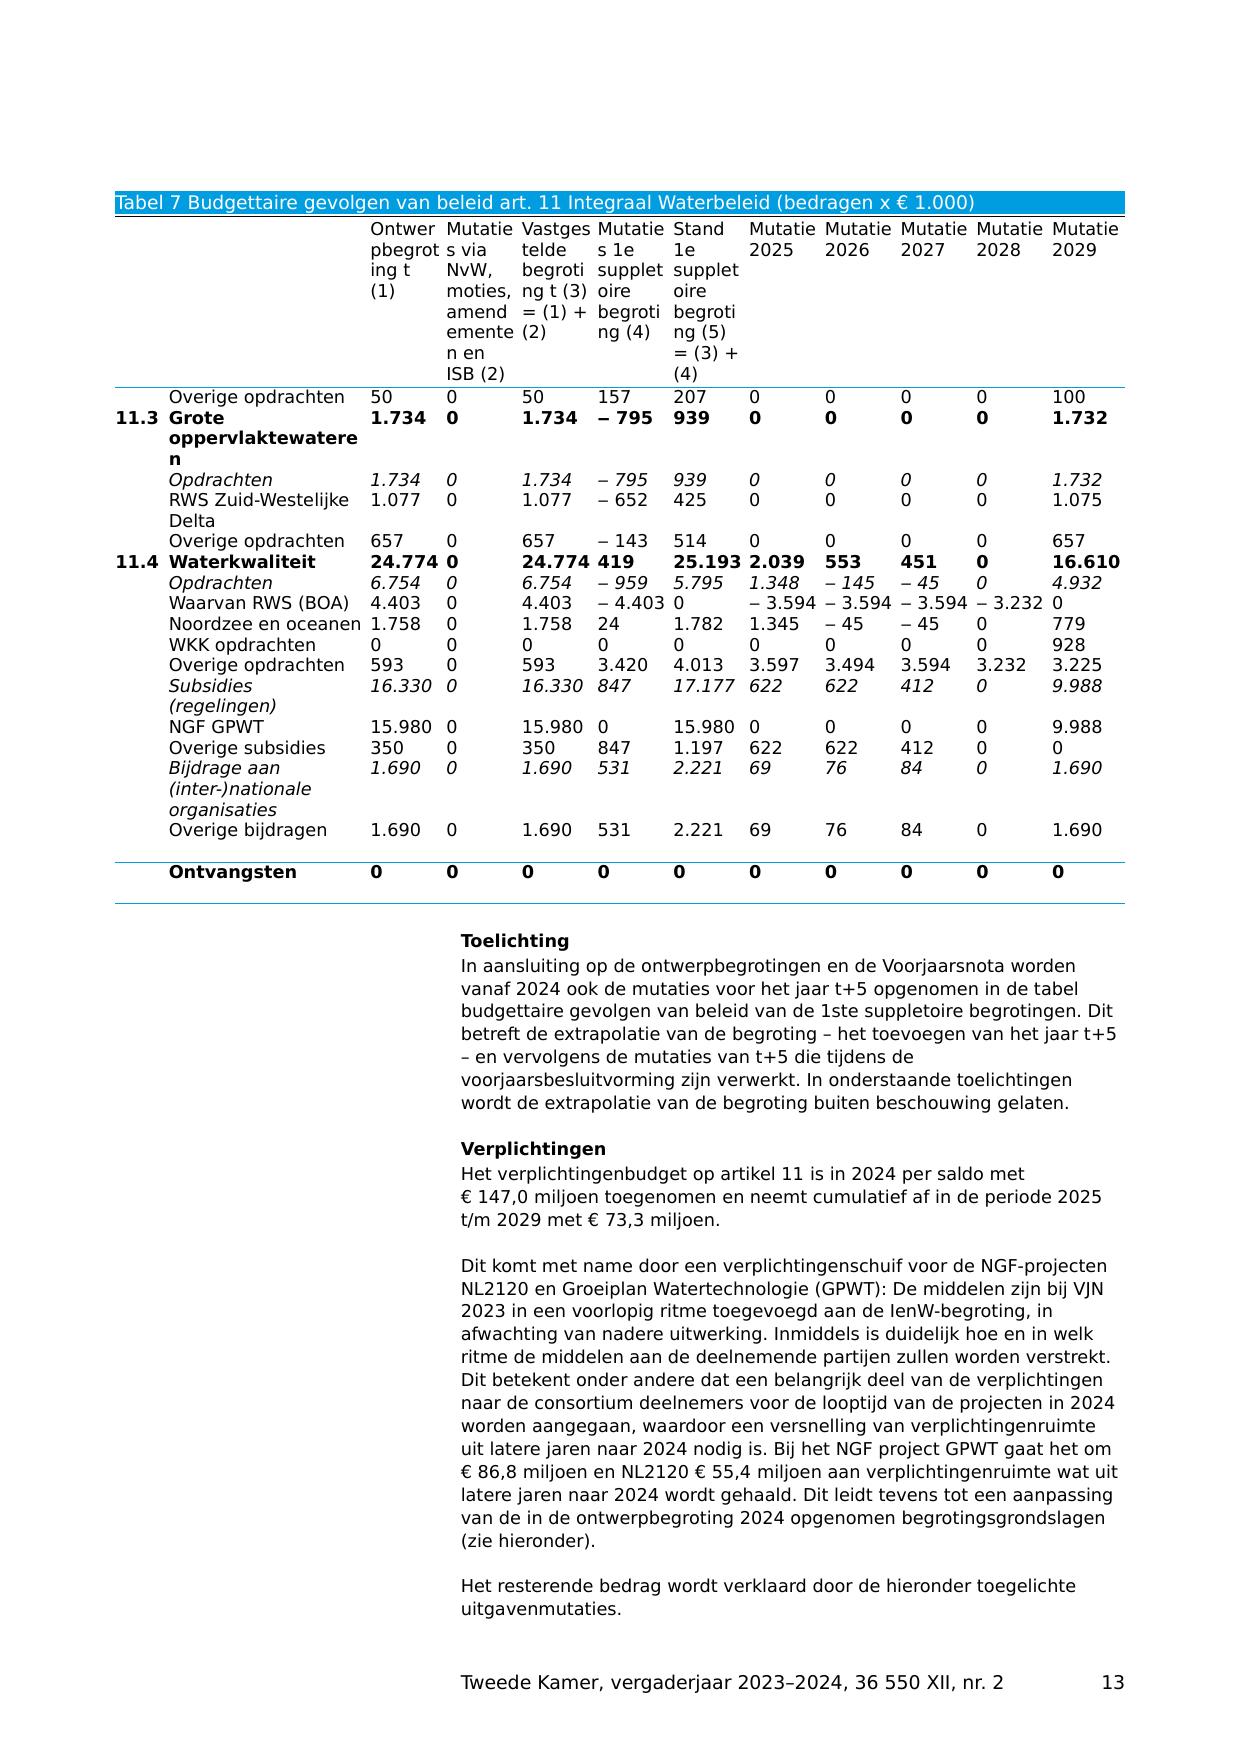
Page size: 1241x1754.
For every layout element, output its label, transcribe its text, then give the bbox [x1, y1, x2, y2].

table_cell [166, 841, 367, 861]
table_cell [115, 863, 166, 883]
table_cell Overige subsidies [166, 738, 367, 758]
table_cell Opdrachten [166, 470, 367, 490]
table_cell 16.330 [367, 676, 443, 717]
table_cell 0 [973, 863, 1049, 883]
table_cell 50 [519, 388, 594, 408]
table_cell 11.3 [115, 408, 166, 469]
table_cell ‒ 3.594 [898, 593, 973, 614]
table_cell 531 [595, 758, 670, 820]
table_cell [115, 531, 166, 552]
table_cell 3.594 [898, 655, 973, 676]
table_cell 0 [443, 593, 519, 614]
table_cell 1.734 [367, 470, 443, 490]
table_cell 0 [746, 717, 822, 738]
table_cell ‒ 652 [595, 490, 670, 531]
table_cell 1.734 [519, 408, 594, 469]
table_cell [115, 217, 166, 387]
table_cell [115, 841, 166, 861]
table_cell 3.494 [822, 655, 897, 676]
table_cell 0 [443, 635, 519, 655]
table_cell [115, 758, 166, 820]
table_cell Mutaties 1e suppletoire begroting (4) [595, 217, 670, 387]
table_cell [898, 883, 973, 903]
table_cell 6.754 [367, 573, 443, 593]
table_cell [115, 676, 166, 717]
table_cell [822, 841, 897, 861]
table_cell 0 [973, 573, 1049, 593]
table_cell 928 [1049, 635, 1125, 655]
table_cell 350 [367, 738, 443, 758]
table_cell 0 [898, 531, 973, 552]
table_cell 0 [746, 470, 822, 490]
table_cell 779 [1049, 614, 1125, 634]
table_cell 84 [898, 758, 973, 820]
table_cell 0 [973, 614, 1049, 634]
table_cell 0 [443, 614, 519, 634]
table_cell [115, 388, 166, 408]
table_cell 1.075 [1049, 490, 1125, 531]
table_cell 0 [898, 717, 973, 738]
table_cell 4.403 [367, 593, 443, 614]
table_cell [973, 883, 1049, 903]
table_cell 0 [443, 863, 519, 883]
table_cell 3.232 [973, 655, 1049, 676]
table_cell [115, 717, 166, 738]
table_cell [443, 841, 519, 861]
text Dit komt met name door een verplichtingenschuif voor de NGF-projecten NL2120 en Groeiplan Watertechnologie (GPWT): De middelen zijn bij VJN 2023 in een voorlopig ritme toegevoegd aan de IenW-begroting, in afwachting van nadere uitwerking. Inmiddels is duidelijk hoe en in welk ritme de middelen aan de deelnemende partijen zullen worden verstrekt. Dit betekent onder andere dat een belangrijk deel van de verplichtingen naar de consortium deelnemers voor de looptijd van de projecten in 2024 worden aangegaan, waardoor een versnelling van verplichtingenruimte uit latere jaren naar 2024 nodig is. Bij het NGF project GPWT gaat het om € 86,8 miljoen en NL2120 € 55,4 miljoen aan verplichtingenruimte wat uit latere jaren naar 2024 wordt gehaald. Dit leidt tevens tot een aanpassing van de in de ontwerpbegroting 2024 opgenomen begrotingsgrondslagen (zie hieronder). [461, 1254, 1125, 1552]
table_cell 0 [822, 863, 897, 883]
text Verplichtingen [461, 1137, 1125, 1160]
table_cell 0 [973, 388, 1049, 408]
table_cell 657 [519, 531, 594, 552]
table_cell 0 [898, 408, 973, 469]
table_cell [115, 614, 166, 634]
table_cell Overige opdrachten [166, 531, 367, 552]
table_cell [973, 841, 1049, 861]
table_cell [1049, 883, 1125, 903]
table_cell 1.077 [367, 490, 443, 531]
table_cell 0 [746, 408, 822, 469]
table_cell 1.782 [670, 614, 746, 634]
table_cell 0 [822, 470, 897, 490]
table_cell 657 [1049, 531, 1125, 552]
table_cell [595, 841, 670, 861]
table_cell NGF GPWT [166, 717, 367, 738]
table_cell Mutatie 2029 [1049, 217, 1125, 387]
table_cell [746, 883, 822, 903]
table_cell ‒ 45 [898, 614, 973, 634]
table_cell 16.610 [1049, 552, 1125, 573]
table_cell Ontwerpbegroting t (1) [367, 217, 443, 387]
table_cell 4.013 [670, 655, 746, 676]
text Het resterende bedrag wordt verklaard door de hieronder toegelichte uitgavenmutaties. [461, 1574, 1125, 1620]
table_cell 16.330 [519, 676, 594, 717]
table_cell 593 [519, 655, 594, 676]
table_cell 157 [595, 388, 670, 408]
table_cell 0 [973, 717, 1049, 738]
table_cell 17.177 [670, 676, 746, 717]
table_cell 0 [367, 635, 443, 655]
table_cell Overige bijdragen [166, 820, 367, 841]
table_cell 593 [367, 655, 443, 676]
table_cell Bijdrage aan (inter-)nationale organisaties [166, 758, 367, 820]
table_cell 0 [898, 635, 973, 655]
table_cell [670, 841, 746, 861]
table_cell 0 [746, 490, 822, 531]
table_cell 0 [670, 863, 746, 883]
table_cell 0 [898, 470, 973, 490]
table_cell 1.690 [1049, 758, 1125, 820]
table_cell 939 [670, 470, 746, 490]
table_cell 0 [746, 635, 822, 655]
table_cell 0 [973, 758, 1049, 820]
table_cell [898, 841, 973, 861]
table_cell 15.980 [670, 717, 746, 738]
table_cell Noordzee en oceanen [166, 614, 367, 634]
table_cell Waterkwaliteit [166, 552, 367, 573]
table_cell ‒ 3.594 [822, 593, 897, 614]
table_cell 847 [595, 676, 670, 717]
table_cell [115, 820, 166, 841]
table_cell [670, 883, 746, 903]
table_cell 76 [822, 758, 897, 820]
table_cell 3.225 [1049, 655, 1125, 676]
table_cell [367, 841, 443, 861]
table_cell ‒ 45 [822, 614, 897, 634]
table_cell 0 [822, 490, 897, 531]
table_cell Mutatie 2028 [973, 217, 1049, 387]
table_cell 25.193 [670, 552, 746, 573]
table_cell 0 [443, 758, 519, 820]
table_cell 9.988 [1049, 717, 1125, 738]
table_cell 1.732 [1049, 408, 1125, 469]
table_cell Subsidies (regelingen) [166, 676, 367, 717]
table_cell 1.348 [746, 573, 822, 593]
table_cell 0 [973, 738, 1049, 758]
table_cell 0 [443, 820, 519, 841]
table_cell 1.690 [367, 758, 443, 820]
text Het verplichtingenbudget op artikel 11 is in 2024 per saldo met € 147,0 miljoen toegenomen en neemt cumulatief af in de periode 2025 t/m 2029 met € 73,3 miljoen. [461, 1162, 1125, 1231]
table_cell 622 [822, 738, 897, 758]
table_cell 419 [595, 552, 670, 573]
table_cell 0 [443, 552, 519, 573]
table_cell 0 [898, 490, 973, 531]
table_cell 11.4 [115, 552, 166, 573]
table_cell ‒ 959 [595, 573, 670, 593]
table_cell Mutatie 2026 [822, 217, 897, 387]
table_cell 0 [1049, 863, 1125, 883]
table_cell 50 [367, 388, 443, 408]
table_cell 531 [595, 820, 670, 841]
table_cell 0 [898, 388, 973, 408]
table_cell ‒ 795 [595, 470, 670, 490]
table_cell 9.988 [1049, 676, 1125, 717]
table_cell 451 [898, 552, 973, 573]
table_cell 0 [973, 676, 1049, 717]
table_cell 1.758 [367, 614, 443, 634]
table_cell 0 [973, 470, 1049, 490]
table_cell [115, 655, 166, 676]
table_cell 1.197 [670, 738, 746, 758]
table_cell 0 [443, 388, 519, 408]
table_cell WKK opdrachten [166, 635, 367, 655]
table_cell 100 [1049, 388, 1125, 408]
table_cell 1.690 [519, 820, 594, 841]
table_cell 0 [595, 717, 670, 738]
table_cell [115, 883, 166, 903]
table_cell Overige opdrachten [166, 388, 367, 408]
table_cell [166, 217, 367, 387]
table_cell 1.690 [367, 820, 443, 841]
table_cell 1.690 [1049, 820, 1125, 841]
table_cell 0 [367, 863, 443, 883]
table_cell 207 [670, 388, 746, 408]
table_cell 0 [973, 531, 1049, 552]
table_cell 0 [595, 863, 670, 883]
table_cell 0 [443, 573, 519, 593]
text Toelichting [461, 929, 1125, 952]
table_cell 1.345 [746, 614, 822, 634]
table_cell 0 [519, 635, 594, 655]
table_cell [443, 883, 519, 903]
table_cell 350 [519, 738, 594, 758]
table_cell 0 [519, 863, 594, 883]
table_cell [166, 883, 367, 903]
table_cell Waarvan RWS (BOA) [166, 593, 367, 614]
table_cell 69 [746, 758, 822, 820]
table_cell 0 [822, 408, 897, 469]
table_cell [822, 883, 897, 903]
table_cell 0 [746, 388, 822, 408]
table_cell 1.734 [367, 408, 443, 469]
table_cell 24.774 [367, 552, 443, 573]
table_cell 939 [670, 408, 746, 469]
table_cell 0 [443, 470, 519, 490]
table_cell 622 [746, 738, 822, 758]
table_cell ‒ 795 [595, 408, 670, 469]
table_cell 0 [443, 490, 519, 531]
table_cell 0 [973, 408, 1049, 469]
table_cell 24.774 [519, 552, 594, 573]
table_cell 0 [973, 820, 1049, 841]
table_cell 412 [898, 676, 973, 717]
table_cell [595, 883, 670, 903]
table_cell 0 [822, 531, 897, 552]
table_cell [746, 841, 822, 861]
table_cell 0 [973, 490, 1049, 531]
table_cell ‒ 143 [595, 531, 670, 552]
table_cell 657 [367, 531, 443, 552]
table_cell ‒ 3.594 [746, 593, 822, 614]
table_cell 0 [822, 635, 897, 655]
table_cell [1049, 841, 1125, 861]
table_cell Overige opdrachten [166, 655, 367, 676]
table_cell Vastgestelde begroting t (3) = (1) + (2) [519, 217, 594, 387]
table_cell [115, 635, 166, 655]
table_cell ‒ 3.232 [973, 593, 1049, 614]
table_cell 0 [443, 717, 519, 738]
table_cell 0 [1049, 738, 1125, 758]
table_cell ‒ 4.403 [595, 593, 670, 614]
table_cell 6.754 [519, 573, 594, 593]
table_cell 0 [670, 593, 746, 614]
table_cell 24 [595, 614, 670, 634]
table_cell 76 [822, 820, 897, 841]
table_cell 1.732 [1049, 470, 1125, 490]
table_cell 0 [973, 552, 1049, 573]
table_cell 622 [822, 676, 897, 717]
table_cell 0 [595, 635, 670, 655]
table_cell [115, 490, 166, 531]
table_cell 0 [973, 635, 1049, 655]
table_cell 3.597 [746, 655, 822, 676]
table_cell 0 [443, 531, 519, 552]
table_cell Grote oppervlaktewateren [166, 408, 367, 469]
table_cell 0 [746, 863, 822, 883]
table_cell 0 [746, 531, 822, 552]
table_cell [115, 573, 166, 593]
table_cell Opdrachten [166, 573, 367, 593]
table_cell Mutatie 2027 [898, 217, 973, 387]
table_cell [115, 738, 166, 758]
table_cell 425 [670, 490, 746, 531]
text In aansluiting op de ontwerpbegrotingen en de Voorjaarsnota worden vanaf 2024 ook de mutaties voor het jaar t+5 opgenomen in de tabel budgettaire gevolgen van beleid van de 1ste suppletoire begrotingen. Dit betreft de extrapolatie van de begroting – het toevoegen van het jaar t+5 – en vervolgens de mutaties van t+5 die tijdens de voorjaarsbesluitvorming zijn verwerkt. In onderstaande toelichtingen wordt de extrapolatie van de begroting buiten beschouwing gelaten. [461, 954, 1125, 1114]
table_cell 847 [595, 738, 670, 758]
table_cell [519, 841, 594, 861]
table_cell 69 [746, 820, 822, 841]
table_cell 5.795 [670, 573, 746, 593]
table_cell 0 [443, 408, 519, 469]
table_cell 1.077 [519, 490, 594, 531]
table_cell Mutatie 2025 [746, 217, 822, 387]
table_cell 4.932 [1049, 573, 1125, 593]
table_cell 15.980 [367, 717, 443, 738]
table_cell 2.221 [670, 758, 746, 820]
table_cell Stand 1e suppletoire begroting (5) = (3) + (4) [670, 217, 746, 387]
table_cell 0 [443, 655, 519, 676]
table_cell 15.980 [519, 717, 594, 738]
table_cell 0 [822, 717, 897, 738]
table_cell [519, 883, 594, 903]
table_cell [115, 470, 166, 490]
table_cell 0 [670, 635, 746, 655]
table_cell Mutaties via NvW, moties, amendementen en ISB (2) [443, 217, 519, 387]
table_cell 84 [898, 820, 973, 841]
table_cell ‒ 145 [822, 573, 897, 593]
table_cell 1.758 [519, 614, 594, 634]
table_cell 412 [898, 738, 973, 758]
table_cell [367, 883, 443, 903]
table_cell 0 [443, 738, 519, 758]
table_cell 622 [746, 676, 822, 717]
table_cell Ontvangsten [166, 863, 367, 883]
table_cell 1.734 [519, 470, 594, 490]
table_cell 3.420 [595, 655, 670, 676]
table_cell RWS Zuid-Westelijke Delta [166, 490, 367, 531]
table_cell 4.403 [519, 593, 594, 614]
table_cell 1.690 [519, 758, 594, 820]
table_cell 514 [670, 531, 746, 552]
table_cell 0 [822, 388, 897, 408]
table_cell [115, 593, 166, 614]
table_cell 0 [1049, 593, 1125, 614]
table_cell 2.039 [746, 552, 822, 573]
table_cell 0 [898, 863, 973, 883]
table_cell ‒ 45 [898, 573, 973, 593]
table_cell 0 [443, 676, 519, 717]
table_cell 553 [822, 552, 897, 573]
table_cell 2.221 [670, 820, 746, 841]
